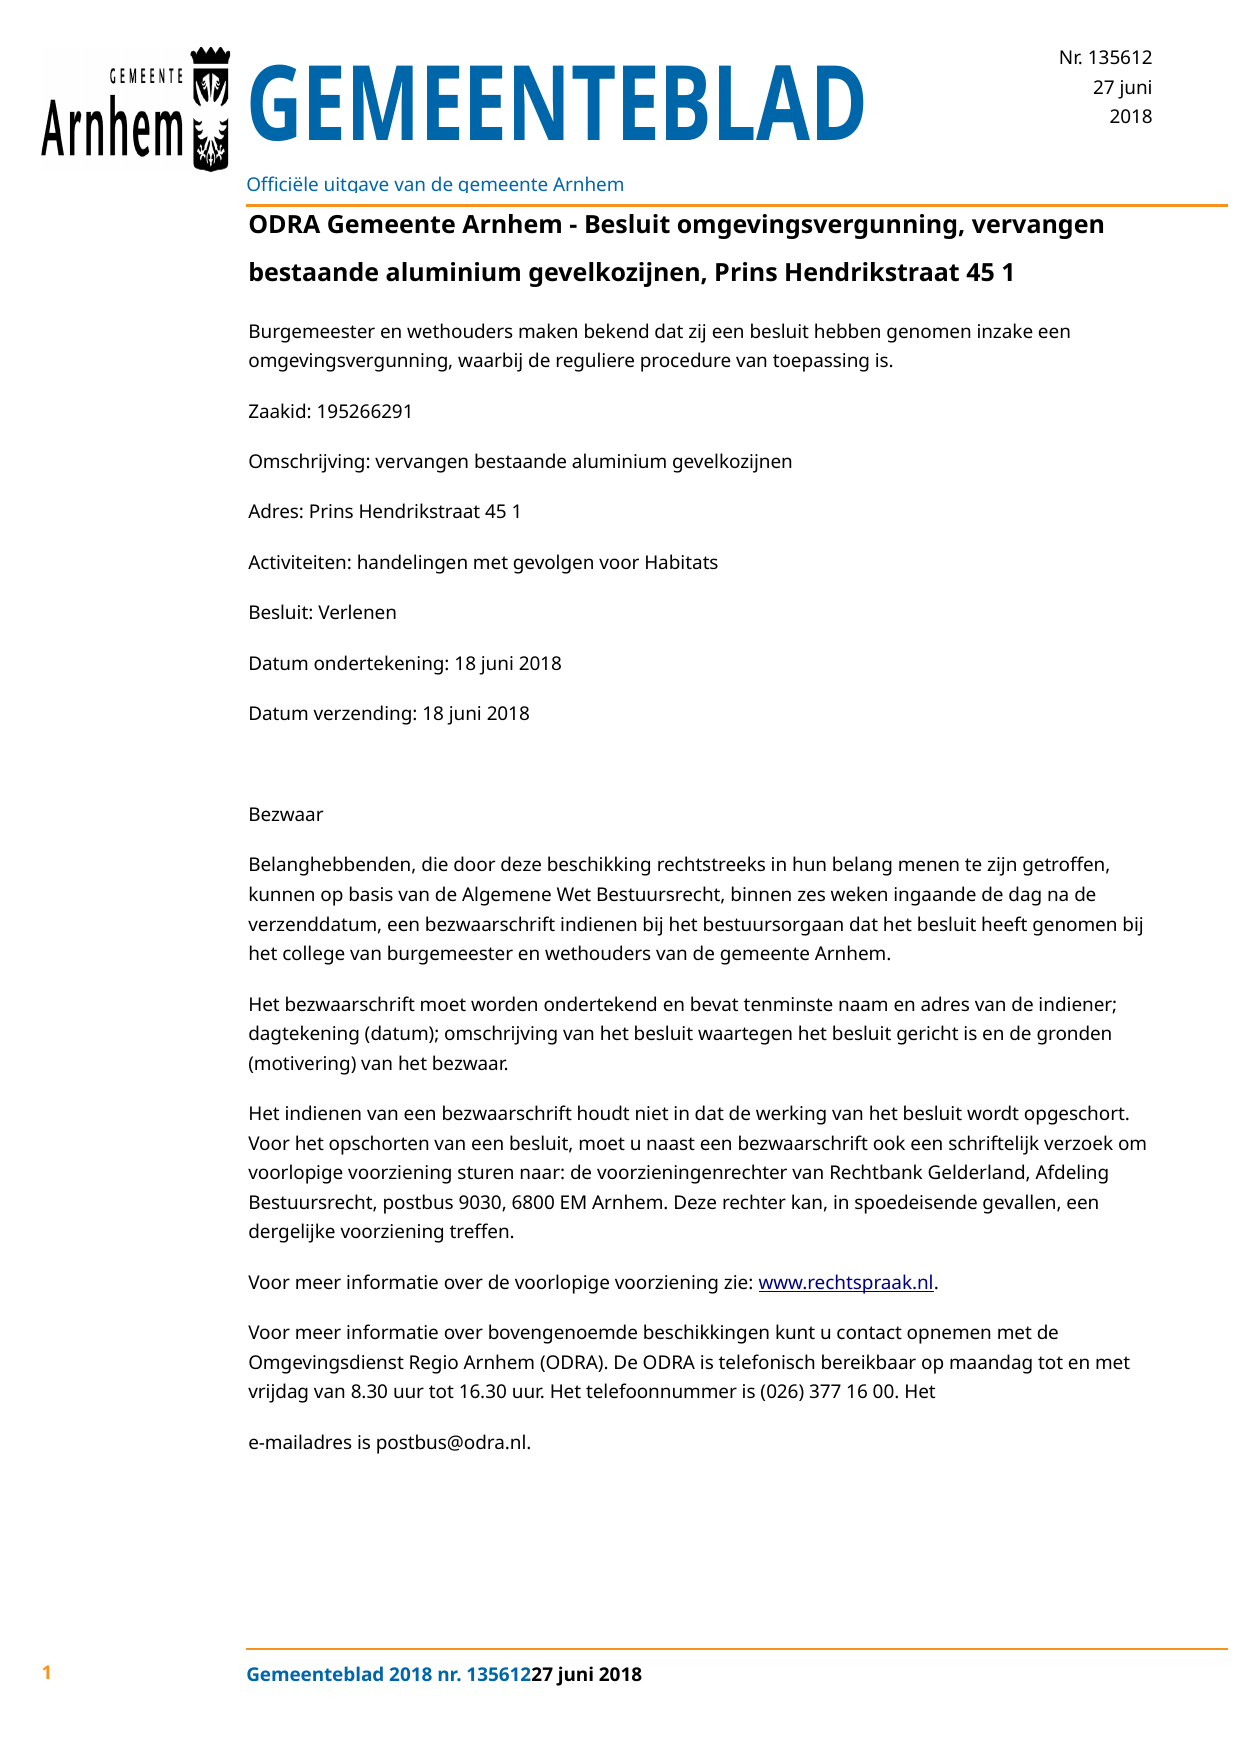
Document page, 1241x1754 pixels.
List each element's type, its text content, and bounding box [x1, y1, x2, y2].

text Voor meer informatie over de voorlopige voorziening zie: www.rechtspraak.nl. [248, 1269, 1152, 1295]
text ODRA Gemeente Arnhem - Besluit omgevingsvergunning, vervangen bestaande aluminium gevelkozijnen, Prins Hendrikstraat 45 1 [248, 207, 1152, 288]
text Het indienen van een bezwaarschrift houdt niet in dat de werking van het besluit wordt opgeschort. Voor het opschorten van een besluit, moet u naast een bezwaarschrift ook een schriftelijk verzoek om voorlopige voorziening sturen naar: de voorzieningenrechter van Rechtbank Gelderland, Afdeling Bestuursrecht, postbus 9030, 6800 EM Arnhem. Deze rechter kan, in spoedeisende gevallen, een dergelijke voorziening treffen. [248, 1100, 1152, 1244]
text Datum verzending: 18 juni 2018 [248, 700, 1152, 726]
text Omschrijving: vervangen bestaande aluminium gevelkozijnen [248, 448, 1152, 474]
text Voor meer informatie over bovengenoemde beschikkingen kunt u contact opnemen met de Omgevingsdienst Regio Arnhem (ODRA). De ODRA is telefonisch bereikbaar op maandag tot en met vrijdag van 8.30 uur tot 16.30 uur. Het telefoonnummer is (026) 377 16 00. Het [248, 1319, 1152, 1404]
text Adres: Prins Hendrikstraat 45 1 [248, 499, 1152, 524]
text e-mailadres is postbus@odra.nl. [248, 1429, 1152, 1455]
text Datum ondertekening: 18 juni 2018 [248, 650, 1152, 676]
picture [41, 47, 231, 172]
text Burgemeester en wethouders maken bekend dat zij een besluit hebben genomen inzake een omgevingsvergunning, waarbij de reguliere procedure van toepassing is. [248, 318, 1152, 373]
text Belanghebbenden, die door deze beschikking rechtstreeks in hun belang menen te zijn getroffen, kunnen op basis van de Algemene Wet Bestuursrecht, binnen zes weken ingaande de dag na de verzenddatum, een bezwaarschrift indienen bij het bestuursorgaan dat het besluit heeft genomen bij het college van burgemeester en wethouders van de gemeente Arnhem. [248, 852, 1152, 966]
text Bezwaar [248, 801, 1152, 827]
text Activiteiten: handelingen met gevolgen voor Habitats [248, 549, 1152, 575]
text Zaakid: 195266291 [248, 398, 1152, 424]
text Het bezwaarschrift moet worden ondertekend en bevat tenminste naam en adres van de indiener; dagtekening (datum); omschrijving van het besluit waartegen het besluit gericht is en de gronden (motivering) van het bezwaar. [248, 991, 1152, 1076]
text Besluit: Verlenen [248, 599, 1152, 625]
